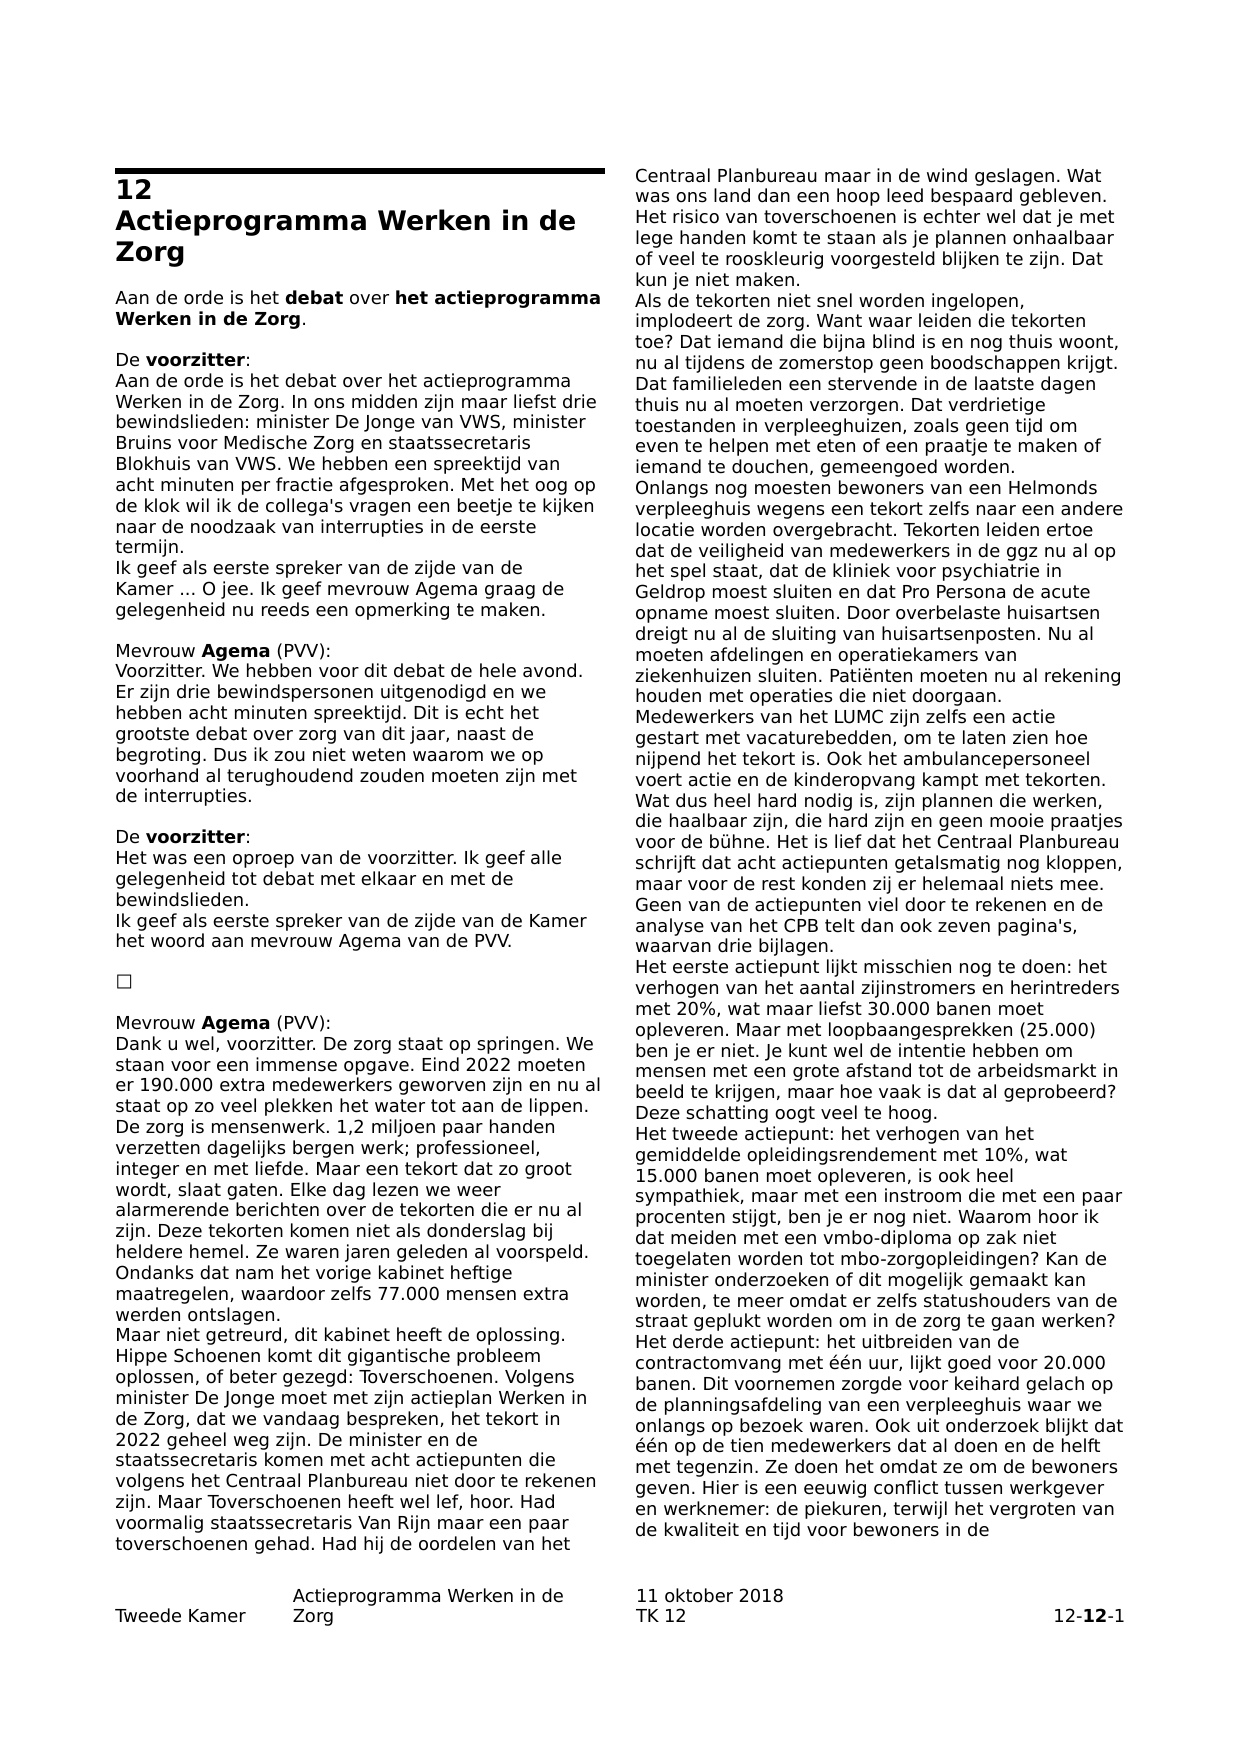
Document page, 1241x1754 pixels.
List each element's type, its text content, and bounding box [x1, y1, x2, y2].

text Dank u wel, voorzitter. De zorg staat op springen. We staan voor een immense opgave. Eind 2022 moeten er 190.000 extra medewerkers geworven zijn en nu al staat op zo veel plekken het water tot aan de lippen. De zorg is mensenwerk. 1,2 miljoen paar handen verzetten dagelijks bergen werk; professioneel, integer en met liefde. Maar een tekort dat zo groot wordt, slaat gaten. Elke dag lezen we weer alarmerende berichten over de tekorten die er nu al zijn. Deze tekorten komen niet als donderslag bij heldere hemel. Ze waren jaren geleden al voorspeld. Ondanks dat nam het vorige kabinet heftige maatregelen, waardoor zelfs 77.000 mensen extra werden ontslagen. [115, 1033, 605, 1325]
text Onlangs nog moesten bewoners van een Helmonds verpleeghuis wegens een tekort zelfs naar een andere locatie worden overgebracht. Tekorten leiden ertoe dat de veiligheid van medewerkers in de ggz nu al op het spel staat, dat de kliniek voor psychiatrie in Geldrop moest sluiten en dat Pro Persona de acute opname moest sluiten. Door overbelaste huisartsen dreigt nu al de sluiting van huisartsenposten. Nu al moeten afdelingen en operatiekamers van ziekenhuizen sluiten. Patiënten moeten nu al rekening houden met operaties die niet doorgaan. Medewerkers van het LUMC zijn zelfs een actie gestart met vacaturebedden, om te laten zien hoe nijpend het tekort is. Ook het ambulancepersoneel voert actie en de kinderopvang kampt met tekorten. [635, 478, 1125, 790]
text Mevrouw Agema (PVV): [115, 1013, 605, 1033]
text Het eerste actiepunt lijkt misschien nog te doen: het verhogen van het aantal zijinstromers en herintreders met 20%, wat maar liefst 30.000 banen moet opleveren. Maar met loopbaangesprekken (25.000) ben je er niet. Je kunt wel de intentie hebben om mensen met een grote afstand tot de arbeidsmarkt in beeld te krijgen, maar hoe vaak is dat al geprobeerd? Deze schatting oogt veel te hoog. [635, 957, 1125, 1124]
text ⬜ [115, 972, 605, 993]
title 12 Actieprogramma Werken in de Zorg [115, 174, 605, 268]
text Het was een oproep van de voorzitter. Ik geef alle gelegenheid tot debat met elkaar en met de bewindslieden. [115, 848, 605, 910]
text Voorzitter. We hebben voor dit debat de hele avond. Er zijn drie bewindspersonen uitgenodigd en we hebben acht minuten spreektijd. Dit is echt het grootste debat over zorg van dit jaar, naast de begroting. Dus ik zou niet weten waarom we op voorhand al terughoudend zouden moeten zijn met de interrupties. [115, 661, 605, 807]
text De voorzitter: [115, 350, 605, 371]
text Mevrouw Agema (PVV): [115, 641, 605, 661]
text Ik geef als eerste spreker van de zijde van de Kamer ... O jee. Ik geef mevrouw Agema graag de gelegenheid nu reeds een opmerking te maken. [115, 558, 605, 621]
text Ik geef als eerste spreker van de zijde van de Kamer het woord aan mevrouw Agema van de PVV. [115, 910, 605, 952]
text De voorzitter: [115, 827, 605, 848]
text Het derde actiepunt: het uitbreiden van de contractomvang met één uur, lijkt goed voor 20.000 banen. Dit voornemen zorgde voor keihard gelach op de planningsafdeling van een verpleeghuis waar we onlangs op bezoek waren. Ook uit onderzoek blijkt dat één op de tien medewerkers dat al doen en de helft met tegenzin. Ze doen het omdat ze om de bewoners geven. Hier is een eeuwig conflict tussen werkgever en werknemer: de piekuren, terwijl het vergroten van de kwaliteit en tijd voor bewoners in de [635, 1332, 1125, 1540]
text Wat dus heel hard nodig is, zijn plannen die werken, die haalbaar zijn, die hard zijn en geen mooie praatjes voor de bühne. Het is lief dat het Centraal Planbureau schrijft dat acht actiepunten getalsmatig nog kloppen, maar voor de rest konden zij er helemaal niets mee. Geen van de actiepunten viel door te rekenen en de analyse van het CPB telt dan ook zeven pagina's, waarvan drie bijlagen. [635, 790, 1125, 957]
text Aan de orde is het debat over het actieprogramma Werken in de Zorg. In ons midden zijn maar liefst drie bewindslieden: minister De Jonge van VWS, minister Bruins voor Medische Zorg en staatssecretaris Blokhuis van VWS. We hebben een spreektijd van acht minuten per fractie afgesproken. Met het oog op de klok wil ik de collega's vragen een beetje te kijken naar de noodzaak van interrupties in de eerste termijn. [115, 371, 605, 558]
text Maar niet getreurd, dit kabinet heeft de oplossing. Hippe Schoenen komt dit gigantische probleem oplossen, of beter gezegd: Toverschoenen. Volgens minister De Jonge moet met zijn actieplan Werken in de Zorg, dat we vandaag bespreken, het tekort in 2022 geheel weg zijn. De minister en de staatssecretaris komen met acht actiepunten die volgens het Centraal Planbureau niet door te rekenen zijn. Maar Toverschoenen heeft wel lef, hoor. Had voormalig staatssecretaris Van Rijn maar een paar toverschoenen gehad. Had hij de oordelen van het [115, 1325, 605, 1554]
text Centraal Planbureau maar in de wind geslagen. Wat was ons land dan een hoop leed bespaard gebleven. Het risico van toverschoenen is echter wel dat je met lege handen komt te staan als je plannen onhaalbaar of veel te rooskleurig voorgesteld blijken te zijn. Dat kun je niet maken. [635, 165, 1125, 290]
text Aan de orde is het debat over het actieprogramma Werken in de Zorg. [115, 288, 605, 330]
text Als de tekorten niet snel worden ingelopen, implodeert de zorg. Want waar leiden die tekorten toe? Dat iemand die bijna blind is en nog thuis woont, nu al tijdens de zomerstop geen boodschappen krijgt. Dat familieleden een stervende in de laatste dagen thuis nu al moeten verzorgen. Dat verdrietige toestanden in verpleeghuizen, zoals geen tijd om even te helpen met eten of een praatje te maken of iemand te douchen, gemeengoed worden. [635, 290, 1125, 478]
text Het tweede actiepunt: het verhogen van het gemiddelde opleidingsrendement met 10%, wat 15.000 banen moet opleveren, is ook heel sympathiek, maar met een instroom die met een paar procenten stijgt, ben je er nog niet. Waarom hoor ik dat meiden met een vmbo-diploma op zak niet toegelaten worden tot mbo-zorgopleidingen? Kan de minister onderzoeken of dit mogelijk gemaakt kan worden, te meer omdat er zelfs statushouders van de straat geplukt worden om in de zorg te gaan werken? [635, 1124, 1125, 1332]
